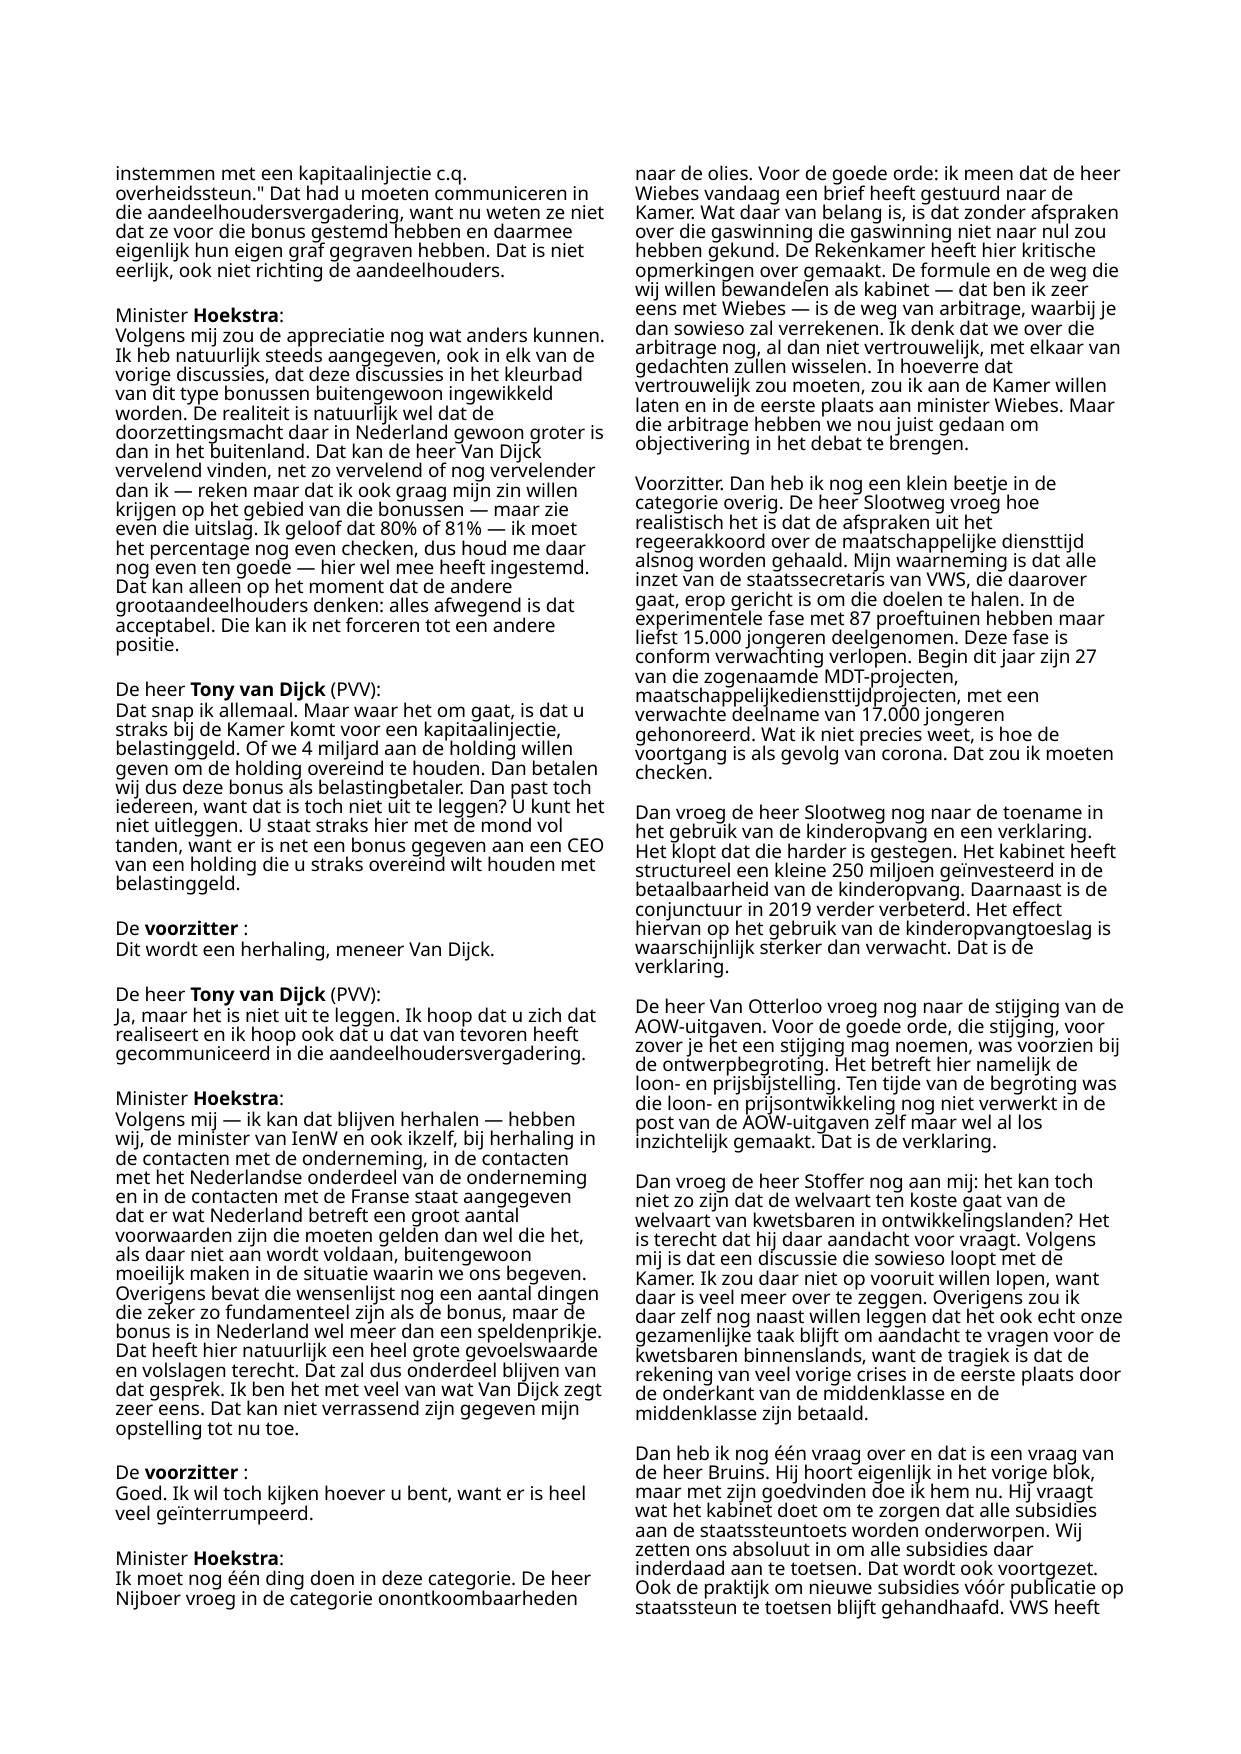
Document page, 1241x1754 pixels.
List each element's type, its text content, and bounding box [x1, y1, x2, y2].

text Dan vroeg de heer Slootweg nog naar de toename in het gebruik van de kinderopvang en een verklaring. Het klopt dat die harder is gestegen. Het kabinet heeft structureel een kleine 250 miljoen geïnvesteerd in de betaalbaarheid van de kinderopvang. Daarnaast is de conjunctuur in 2019 verder verbeterd. Het effect hiervan op het gebruik van de kinderopvangtoeslag is waarschijnlijk sterker dan verwacht. Dat is de verklaring. [635, 804, 1125, 978]
text De heer Tony van Dijck (PVV): [115, 981, 605, 1007]
text instemmen met een kapitaalinjectie c.q. overheidssteun." Dat had u moeten communiceren in die aandeelhoudersvergadering, want nu weten ze niet dat ze voor die bonus gestemd hebben en daarmee eigenlijk hun eigen graf gegraven hebben. Dat is niet eerlijk, ook niet richting de aandeelhouders. [115, 165, 605, 281]
text De voorzitter : [115, 915, 605, 941]
text Dan vroeg de heer Stoffer nog aan mij: het kan toch niet zo zijn dat de welvaart ten koste gaat van de welvaart van kwetsbaren in ontwikkelingslanden? Het is terecht dat hij daar aandacht voor vraagt. Volgens mij is dat een discussie die sowieso loopt met de Kamer. Ik zou daar niet op vooruit willen lopen, want daar is veel meer over te zeggen. Overigens zou ik daar zelf nog naast willen leggen dat het ook echt onze gezamenlijke taak blijft om aandacht te vragen voor de kwetsbaren binnenslands, want de tragiek is dat de rekening van veel vorige crises in de eerste plaats door de onderkant van de middenklasse en de middenklasse zijn betaald. [635, 1173, 1125, 1424]
text Goed. Ik wil toch kijken hoever u bent, want er is heel veel geïnterrumpeerd. [115, 1485, 605, 1524]
text Dan heb ik nog één vraag over en dat is een vraag van de heer Bruins. Hij hoort eigenlijk in het vorige blok, maar met zijn goedvinden doe ik hem nu. Hij vraagt wat het kabinet doet om te zorgen dat alle subsidies aan de staatssteuntoets worden onderworpen. Wij zetten ons absoluut in om alle subsidies daar inderdaad aan te toetsen. Dat wordt ook voortgezet. Ook de praktijk om nieuwe subsidies vóór publicatie op staatssteun te toetsen blijft gehandhaafd. VWS heeft [635, 1444, 1125, 1618]
text Dat snap ik allemaal. Maar waar het om gaat, is dat u straks bij de Kamer komt voor een kapitaalinjectie, belastinggeld. Of we 4 miljard aan de holding willen geven om de holding overeind te houden. Dan betalen wij dus deze bonus als belastingbetaler. Dan past toch iedereen, want dat is toch niet uit te leggen? U kunt het niet uitleggen. U staat straks hier met de mond vol tanden, want er is net een bonus gegeven aan een CEO van een holding die u straks overeind wilt houden met belastinggeld. [115, 702, 605, 894]
text Volgens mij zou de appreciatie nog wat anders kunnen. Ik heb natuurlijk steeds aangegeven, ook in elk van de vorige discussies, dat deze discussies in het kleurbad van dit type bonussen buitengewoon ingewikkeld worden. De realiteit is natuurlijk wel dat de doorzettingsmacht daar in Nederland gewoon groter is dan in het buitenland. Dat kan de heer Van Dijck vervelend vinden, net zo vervelend of nog vervelender dan ik — reken maar dat ik ook graag mijn zin willen krijgen op het gebied van die bonussen — maar zie even die uitslag. Ik geloof dat 80% of 81% — ik moet het percentage nog even checken, dus houd me daar nog even ten goede — hier wel mee heeft ingestemd. Dat kan alleen op het moment dat de andere grootaandeelhouders denken: alles afwegend is dat acceptabel. Die kan ik net forceren tot een andere positie. [115, 327, 605, 655]
text De heer Van Otterloo vroeg nog naar de stijging van de AOW-uitgaven. Voor de goede orde, die stijging, voor zover je het een stijging mag noemen, was voorzien bij de ontwerpbegroting. Het betreft hier namelijk de loon- en prijsbijstelling. Ten tijde van de begroting was die loon- en prijsontwikkeling nog niet verwerkt in de post van de AOW-uitgaven zelf maar wel al los inzichtelijk gemaakt. Dat is de verklaring. [635, 998, 1125, 1152]
text Minister Hoekstra: [115, 1545, 605, 1570]
text naar de olies. Voor de goede orde: ik meen dat de heer Wiebes vandaag een brief heeft gestuurd naar de Kamer. Wat daar van belang is, is dat zonder afspraken over die gaswinning die gaswinning niet naar nul zou hebben gekund. De Rekenkamer heeft hier kritische opmerkingen over gemaakt. De formule en de weg die wij willen bewandelen als kabinet — dat ben ik zeer eens met Wiebes — is de weg van arbitrage, waarbij je dan sowieso zal verrekenen. Ik denk dat we over die arbitrage nog, al dan niet vertrouwelijk, met elkaar van gedachten zullen wisselen. In hoeverre dat vertrouwelijk zou moeten, zou ik aan de Kamer willen laten en in de eerste plaats aan minister Wiebes. Maar die arbitrage hebben we nou juist gedaan om objectivering in het debat te brengen. [635, 165, 1125, 454]
text Minister Hoekstra: [115, 1085, 605, 1111]
text Dit wordt een herhaling, meneer Van Dijck. [115, 941, 605, 960]
text Ja, maar het is niet uit te leggen. Ik hoop dat u zich dat realiseert en ik hoop ook dat u dat van tevoren heeft gecommuniceerd in die aandeelhoudersvergadering. [115, 1007, 605, 1064]
text Ik moet nog één ding doen in deze categorie. De heer Nijboer vroeg in de categorie onontkoombaarheden [115, 1570, 605, 1609]
text Minister Hoekstra: [115, 302, 605, 327]
text De heer Tony van Dijck (PVV): [115, 676, 605, 702]
text Volgens mij — ik kan dat blijven herhalen — hebben wij, de minister van IenW en ook ikzelf, bij herhaling in de contacten met de onderneming, in de contacten met het Nederlandse onderdeel van de onderneming en in de contacten met de Franse staat aangegeven dat er wat Nederland betreft een groot aantal voorwaarden zijn die moeten gelden dan wel die het, als daar niet aan wordt voldaan, buitengewoon moeilijk maken in de situatie waarin we ons begeven. Overigens bevat die wensenlijst nog een aantal dingen die zeker zo fundamenteel zijn als de bonus, maar de bonus is in Nederland wel meer dan een speldenprikje. Dat heeft hier natuurlijk een heel grote gevoelswaarde en volslagen terecht. Dat zal dus onderdeel blijven van dat gesprek. Ik ben het met veel van wat Van Dijck zegt zeer eens. Dat kan niet verrassend zijn gegeven mijn opstelling tot nu toe. [115, 1111, 605, 1439]
text Voorzitter. Dan heb ik nog een klein beetje in de categorie overig. De heer Slootweg vroeg hoe realistisch het is dat de afspraken uit het regeerakkoord over de maatschappelijke diensttijd alsnog worden gehaald. Mijn waarneming is dat alle inzet van de staatssecretaris van VWS, die daarover gaat, erop gericht is om die doelen te halen. In de experimentele fase met 87 proeftuinen hebben maar liefst 15.000 jongeren deelgenomen. Deze fase is conform verwachting verlopen. Begin dit jaar zijn 27 van die zogenaamde MDT-projecten, maatschappelijkediensttijdprojecten, met een verwachte deelname van 17.000 jongeren gehonoreerd. Wat ik niet precies weet, is hoe de voortgang is als gevolg van corona. Dat zou ik moeten checken. [635, 475, 1125, 783]
text De voorzitter : [115, 1459, 605, 1485]
